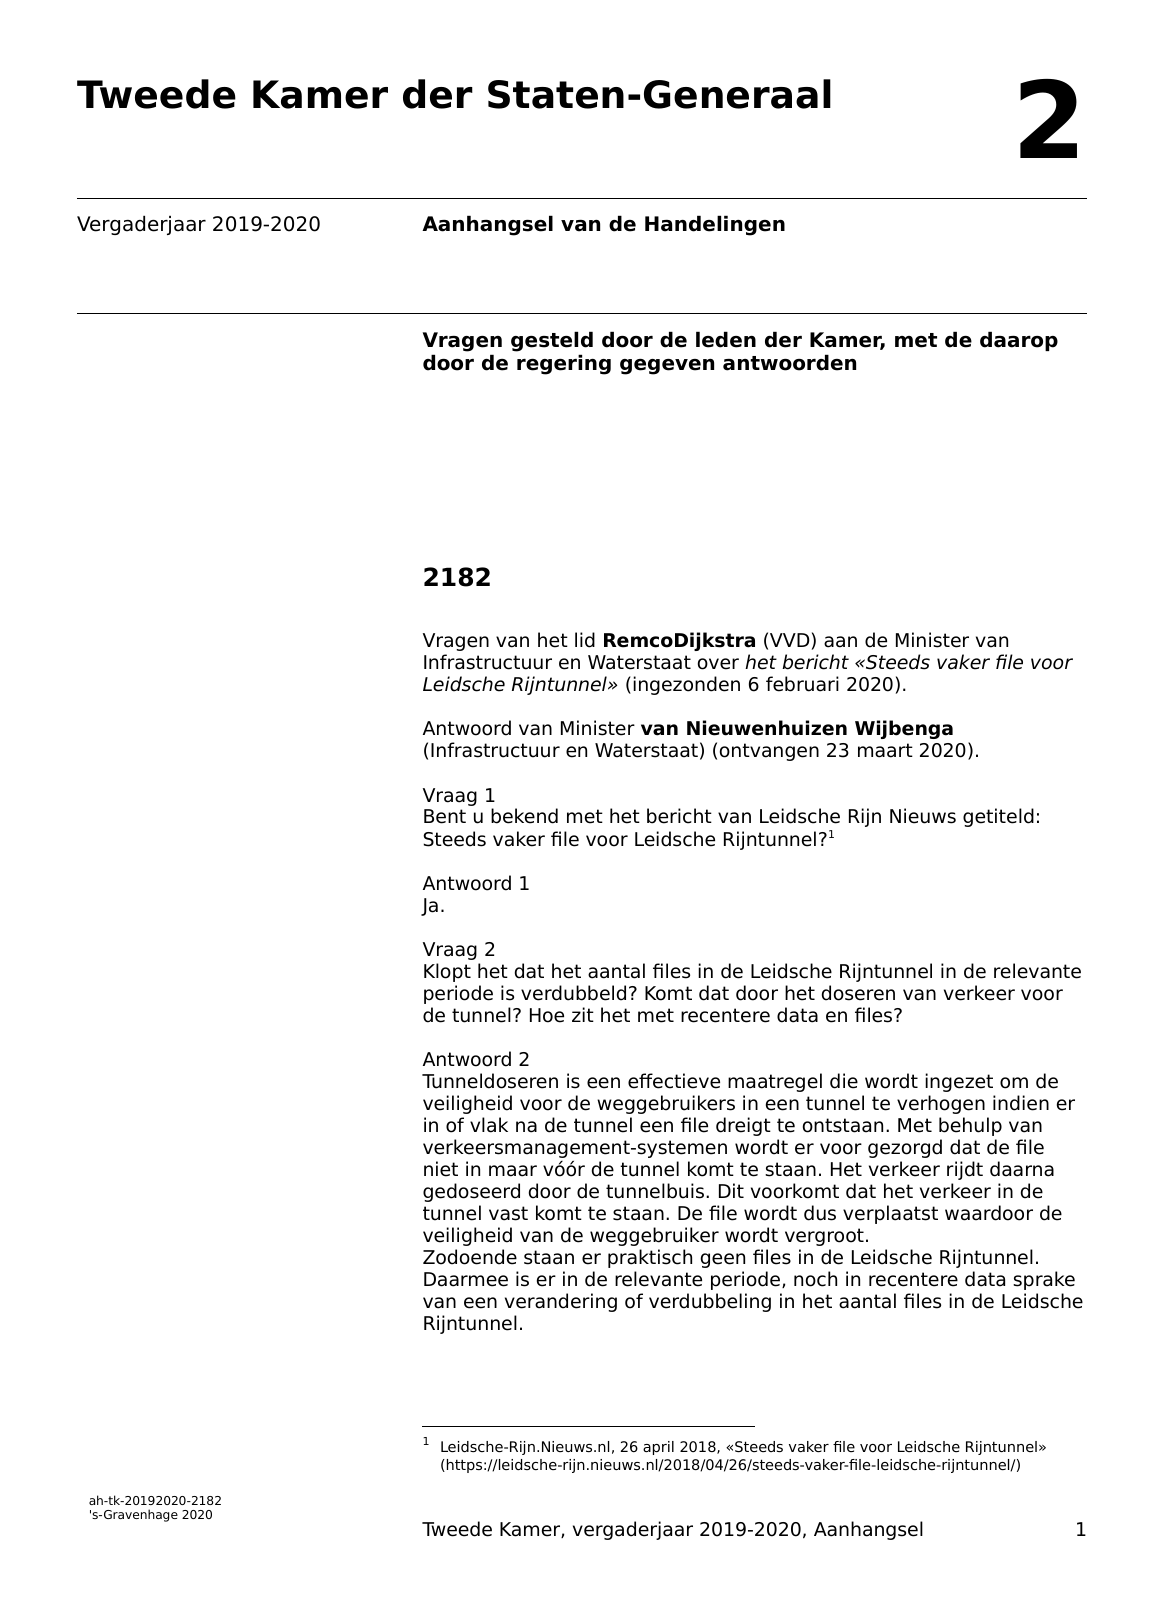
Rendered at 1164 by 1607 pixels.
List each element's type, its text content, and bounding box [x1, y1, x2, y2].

text Bent u bekend met het bericht van Leidsche Rijn Nieuws getiteld: Steeds vaker file voor Leidsche Rijntunnel? [422, 806, 1087, 850]
table_header 2 [886, 59, 1087, 198]
table_cell [77, 314, 422, 375]
table_cell Vragen gesteld door de leden der Kamer, met de daarop door de regering gegeven antwoorden [422, 314, 1087, 375]
table_cell Vergaderjaar 2019-2020 [77, 199, 422, 313]
table_cell Aanhangsel van de Handelingen [422, 199, 1087, 313]
text Tunneldoseren is een effectieve maatregel die wordt ingezet om de veiligheid voor de weggebruikers in een tunnel te verhogen indien er in of vlak na de tunnel een file dreigt te ontstaan. Met behulp van verkeersmanagement-systemen wordt er voor gezorgd dat de file niet in maar vóór de tunnel komt te staan. Het verkeer rijdt daarna gedoseerd door de tunnelbuis. Dit voorkomt dat het verkeer in de tunnel vast komt te staan. De file wordt dus verplaatst waardoor de veiligheid van de weggebruiker wordt vergroot. [422, 1071, 1087, 1247]
text Leidsche-Rijn.Nieuws.nl, 26 april 2018, «Steeds vaker file voor Leidsche Rijntunnel» (https://leidsche-rijn.nieuws.nl/2018/04/26/steeds-vaker-file-leidsche-rijntunnel/) [422, 1435, 1087, 1474]
text Antwoord 2 [422, 1049, 1087, 1071]
table_header Tweede Kamer der Staten-Generaal [77, 59, 886, 198]
text Vraag 2 [422, 939, 1087, 961]
text Ja. [422, 894, 1087, 917]
text Antwoord 1 [422, 873, 1087, 894]
text 2182 [422, 563, 1087, 592]
text Zodoende staan er praktisch geen files in de Leidsche Rijntunnel. Daarmee is er in de relevante periode, noch in recentere data sprake van een verandering of verdubbeling in het aantal files in de Leidsche Rijntunnel. [422, 1247, 1087, 1334]
text ah-tk-20192020-2182 [88, 1494, 323, 1508]
text Vraag 1 [422, 784, 1087, 806]
text Klopt het dat het aantal files in de Leidsche Rijntunnel in de relevante periode is verdubbeld? Komt dat door het doseren van verkeer voor de tunnel? Hoe zit het met recentere data en files? [422, 961, 1087, 1027]
text Antwoord van Minister van Nieuwenhuizen Wijbenga (Infrastructuur en Waterstaat) (ontvangen 23 maart 2020). [422, 718, 1087, 762]
text 's-Gravenhage 2020 [88, 1508, 323, 1522]
text Vragen van het lid RemcoDijkstra (VVD) aan de Minister van Infrastructuur en Waterstaat over het bericht «Steeds vaker file voor Leidsche Rijntunnel» (ingezonden 6 februari 2020). [422, 630, 1087, 696]
